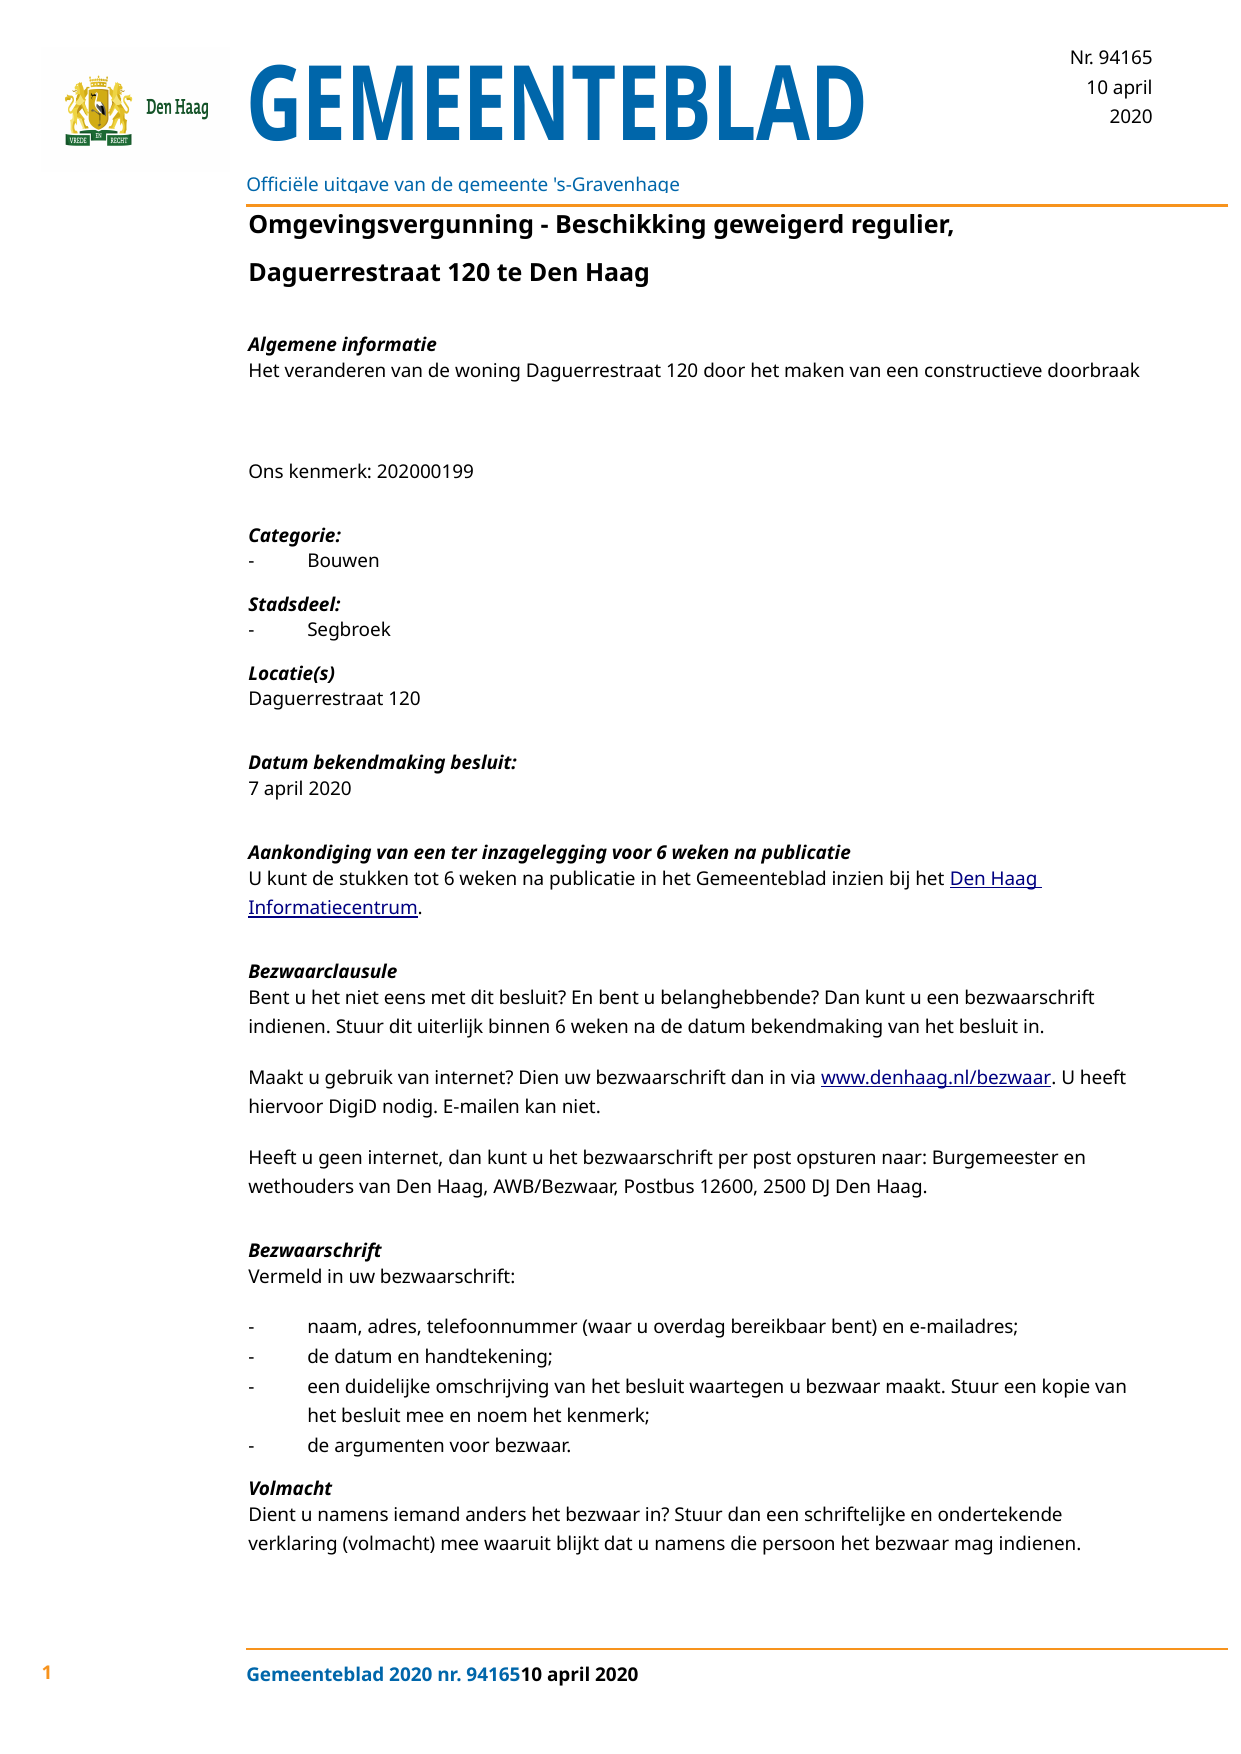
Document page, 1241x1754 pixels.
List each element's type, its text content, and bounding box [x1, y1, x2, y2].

list naam, adres, telefoonnummer (waar u overdag bereikbaar bent) en e-mailadres; [248, 1314, 1152, 1339]
text Datum bekendmaking besluit: [248, 749, 1152, 775]
text Stadsdeel: [248, 591, 1152, 617]
text Omgevingsvergunning - Beschikking geweigerd regulier, Daguerrestraat 120 te Den Haag [248, 207, 1152, 288]
list Segbroek [248, 617, 1152, 642]
text Aankondiging van een ter inzagelegging voor 6 weken na publicatie [248, 839, 1152, 865]
text 7 april 2020 [248, 775, 1152, 801]
list een duidelijke omschrijving van het besluit waartegen u bezwaar maakt. Stuur een kopie van het besluit mee en noem het kenmerk; [248, 1373, 1152, 1428]
text Daguerrestraat 120 [248, 685, 1152, 711]
picture [41, 47, 231, 172]
text Het veranderen van de woning Daguerrestraat 120 door het maken van een constructieve doorbraak [248, 357, 1152, 383]
text Volmacht [248, 1475, 1152, 1501]
text Ons kenmerk: 202000199 [248, 458, 1152, 484]
list de argumenten voor bezwaar. [248, 1432, 1152, 1458]
list de datum en handtekening; [248, 1343, 1152, 1369]
text Locatie(s) [248, 660, 1152, 685]
text Bent u het niet eens met dit besluit? En bent u belanghebbende? Dan kunt u een bezwaarschrift indienen. Stuur dit uiterlijk binnen 6 weken na de datum bekendmaking van het besluit in. [248, 984, 1152, 1039]
text Heeft u geen internet, dan kunt u het bezwaarschrift per post opsturen naar: Burgemeester en wethouders van Den Haag, AWB/Bezwaar, Postbus 12600, 2500 DJ Den Haag. [248, 1144, 1152, 1199]
text Bezwaarclausule [248, 958, 1152, 984]
text Dient u namens iemand anders het bezwaar in? Stuur dan een schriftelijke en ondertekende verklaring (volmacht) mee waaruit blijkt dat u namens die persoon het bezwaar mag indienen. [248, 1501, 1152, 1556]
text U kunt de stukken tot 6 weken na publicatie in het Gemeenteblad inzien bij het Den Haag Informatiecentrum. [248, 865, 1152, 920]
text Algemene informatie [248, 331, 1152, 357]
text Bezwaarschrift [248, 1238, 1152, 1263]
list Bouwen [248, 548, 1152, 573]
text Maakt u gebruik van internet? Dien uw bezwaarschrift dan in via www.denhaag.nl/bezwaar. U heeft hiervoor DigiD nodig. E-mailen kan niet. [248, 1064, 1152, 1119]
text Categorie: [248, 522, 1152, 548]
text Vermeld in uw bezwaarschrift: [248, 1263, 1152, 1289]
